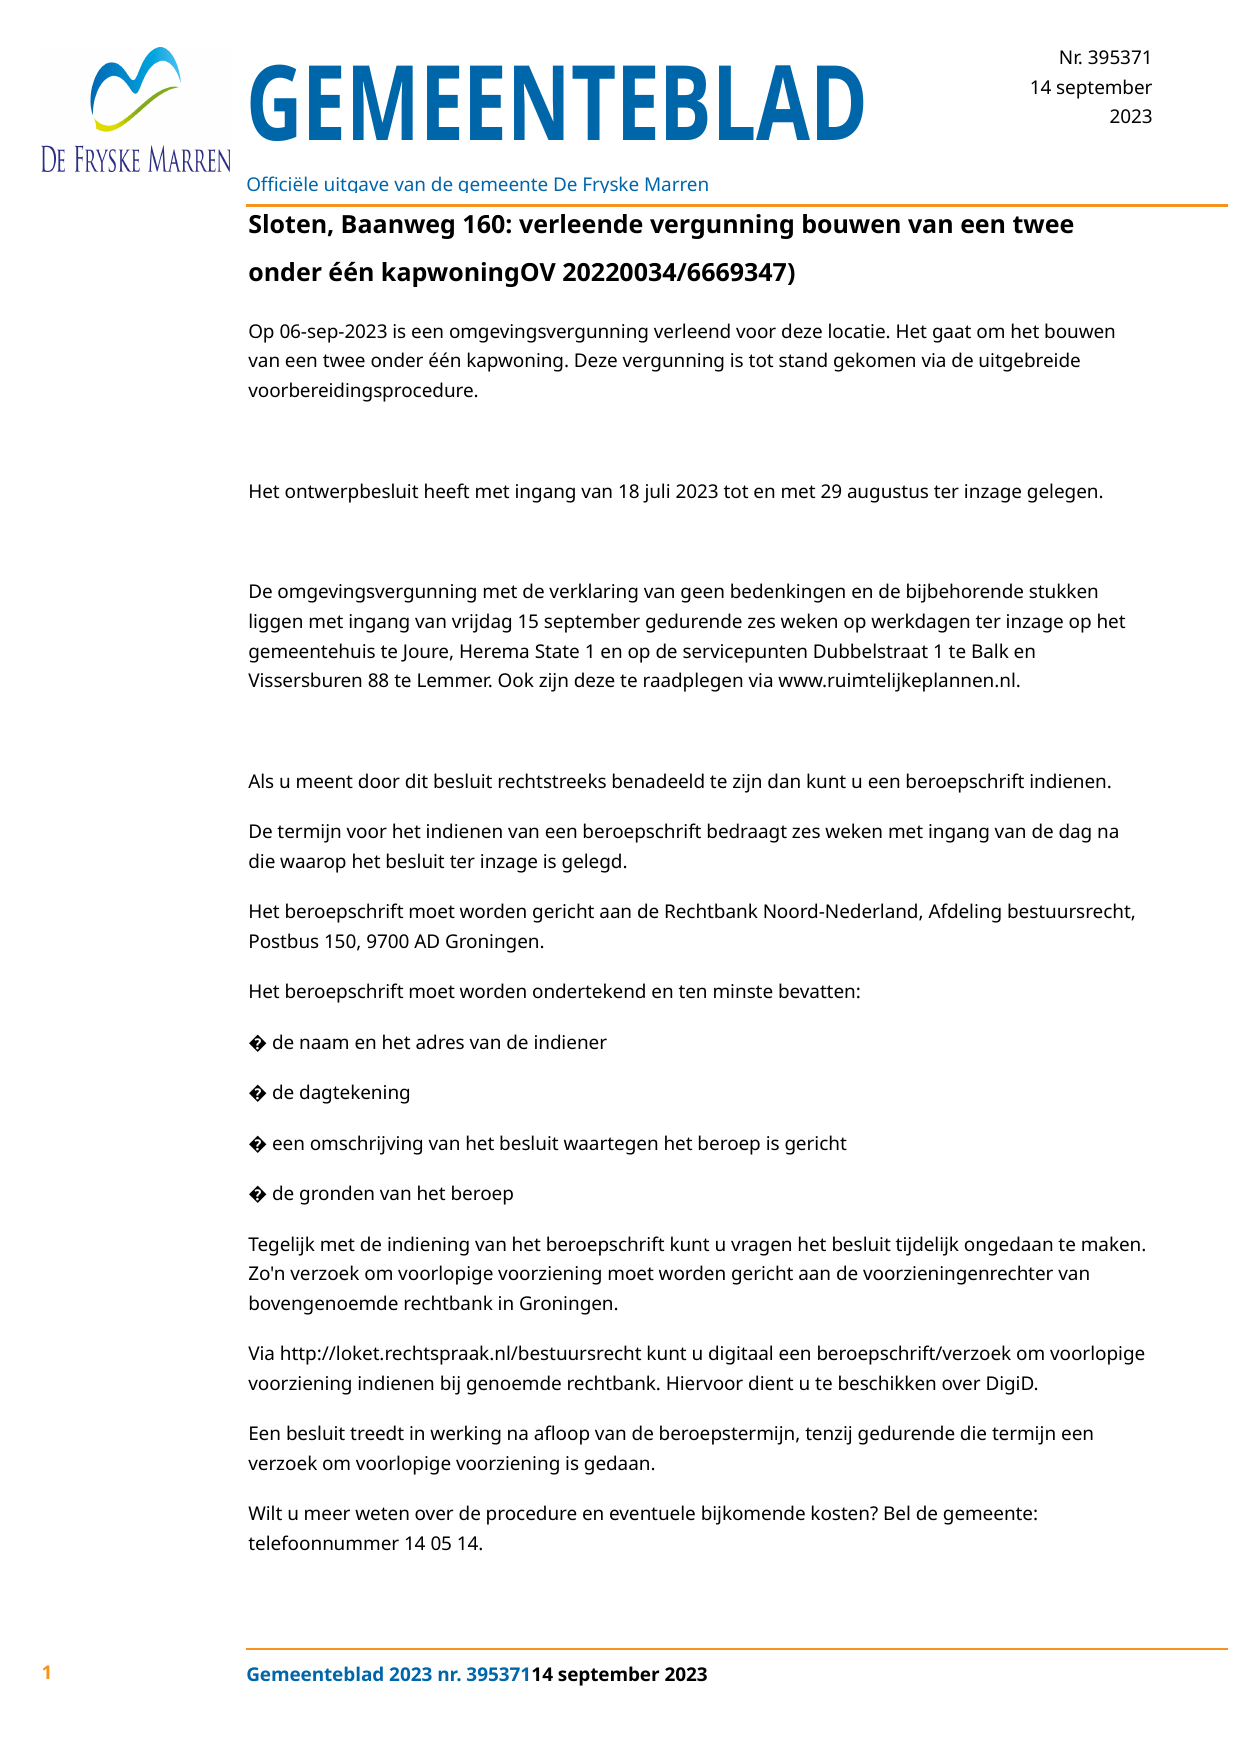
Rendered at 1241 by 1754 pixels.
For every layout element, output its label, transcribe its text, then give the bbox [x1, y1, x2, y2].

text Het ontwerpbesluit heeft met ingang van 18 juli 2023 tot en met 29 augustus ter inzage gelegen. [248, 478, 1152, 504]
text De omgevingsvergunning met de verklaring van geen bedenkingen en de bijbehorende stukken liggen met ingang van vrijdag 15 september gedurende zes weken op werkdagen ter inzage op het gemeentehuis te Joure, Herema State 1 en op de servicepunten Dubbelstraat 1 te Balk en Vissersburen 88 te Lemmer. Ook zijn deze te raadplegen via www.ruimtelijkeplannen.nl. [248, 579, 1152, 693]
text Een besluit treedt in werking na afloop van de beroepstermijn, tenzij gedurende die termijn een verzoek om voorlopige voorziening is gedaan. [248, 1420, 1152, 1476]
picture [41, 47, 231, 172]
text � de naam en het adres van de indiener [248, 1029, 1152, 1055]
text Het beroepschrift moet worden ondertekend en ten minste bevatten: [248, 979, 1152, 1004]
text Sloten, Baanweg 160: verleende vergunning bouwen van een twee onder één kapwoningOV 20220034/6669347) [248, 207, 1152, 288]
text Wilt u meer weten over de procedure en eventuele bijkomende kosten? Bel de gemeente: telefoonnummer 14 05 14. [248, 1500, 1152, 1556]
text � de dagtekening [248, 1079, 1152, 1105]
text Tegelijk met de indiening van het beroepschrift kunt u vragen het besluit tijdelijk ongedaan te maken. Zo'n verzoek om voorlopige voorziening moet worden gericht aan de voorzieningenrechter van bovengenoemde rechtbank in Groningen. [248, 1231, 1152, 1316]
text � een omschrijving van het besluit waartegen het beroep is gericht [248, 1130, 1152, 1156]
text Via http://loket.rechtspraak.nl/bestuursrecht kunt u digitaal een beroepschrift/verzoek om voorlopige voorziening indienen bij genoemde rechtbank. Hiervoor dient u te beschikken over DigiD. [248, 1340, 1152, 1396]
text Op 06-sep-2023 is een omgevingsvergunning verleend voor deze locatie. Het gaat om het bouwen van een twee onder één kapwoning. Deze vergunning is tot stand gekomen via de uitgebreide voorbereidingsprocedure. [248, 318, 1152, 403]
text Het beroepschrift moet worden gericht aan de Rechtbank Noord-Nederland, Afdeling bestuursrecht, Postbus 150, 9700 AD Groningen. [248, 899, 1152, 954]
text � de gronden van het beroep [248, 1180, 1152, 1206]
text De termijn voor het indienen van een beroepschrift bedraagt zes weken met ingang van de dag na die waarop het besluit ter inzage is gelegd. [248, 819, 1152, 874]
text Als u meent door dit besluit rechtstreeks benadeeld te zijn dan kunt u een beroepschrift indienen. [248, 768, 1152, 794]
